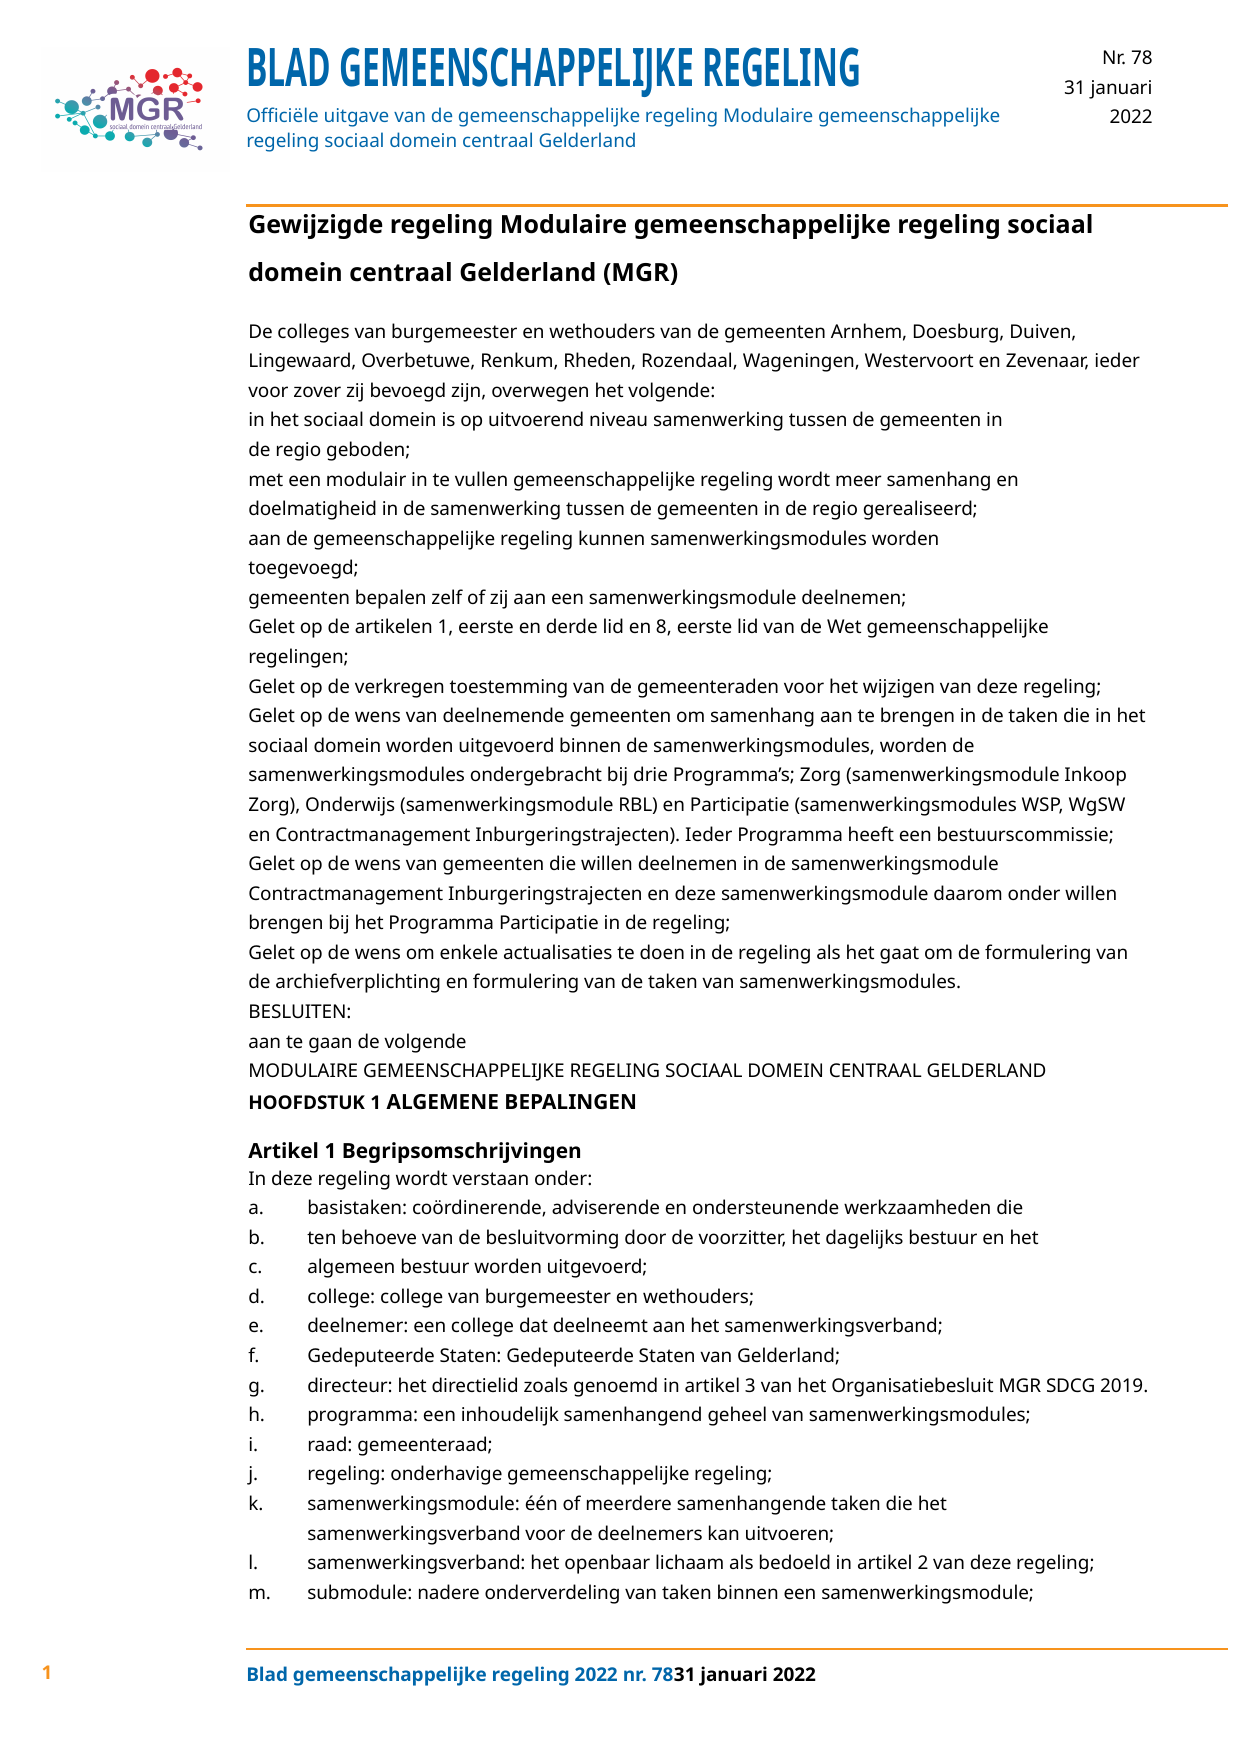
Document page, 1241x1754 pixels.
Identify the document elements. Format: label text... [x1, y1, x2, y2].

text De colleges van burgemeester en wethouders van de gemeenten Arnhem, Doesburg, Duiven, Lingewaard, Overbetuwe, Renkum, Rheden, Rozendaal, Wageningen, Westervoort en Zevenaar, ieder voor zover zij bevoegd zijn, overwegen het volgende: [248, 318, 1152, 403]
list submodule: nadere onderverdeling van taken binnen een samenwerkingsmodule; [248, 1579, 1152, 1605]
text doelmatigheid in de samenwerking tussen de gemeenten in de regio gerealiseerd; [248, 495, 1152, 521]
list samenwerkingsverband: het openbaar lichaam als bedoeld in artikel 2 van deze regeling; [248, 1549, 1152, 1575]
text gemeenten bepalen zelf of zij aan een samenwerkingsmodule deelnemen; [248, 584, 1152, 610]
text Gelet op de wens om enkele actualisaties te doen in de regeling als het gaat om de formulering van de archiefverplichting en formulering van de taken van samenwerkingsmodules. [248, 939, 1152, 994]
picture [41, 47, 231, 172]
list directeur: het directielid zoals genoemd in artikel 3 van het Organisatiebesluit MGR SDCG 2019. [248, 1372, 1152, 1398]
list algemeen bestuur worden uitgevoerd; [248, 1253, 1152, 1279]
text BESLUITEN: [248, 998, 1152, 1024]
text in het sociaal domein is op uitvoerend niveau samenwerking tussen de gemeenten in [248, 407, 1152, 432]
text MODULAIRE GEMEENSCHAPPELIJKE REGELING SOCIAAL DOMEIN CENTRAAL GELDERLAND [248, 1057, 1152, 1083]
list samenwerkingsmodule: één of meerdere samenhangende taken die het samenwerkingsverband voor de deelnemers kan uitvoeren; [248, 1490, 1152, 1546]
text de regio geboden; [248, 436, 1152, 462]
text toegevoegd; [248, 554, 1152, 580]
text Gelet op de verkregen toestemming van de gemeenteraden voor het wijzigen van deze regeling; [248, 673, 1152, 699]
list basistaken: coördinerende, adviserende en ondersteunende werkzaamheden die [248, 1194, 1152, 1220]
list ten behoeve van de besluitvorming door de voorzitter, het dagelijks bestuur en het [248, 1224, 1152, 1250]
text Gewijzigde regeling Modulaire gemeenschappelijke regeling sociaal domein centraal Gelderland (MGR) [248, 207, 1152, 288]
text Artikel 1 Begripsomschrijvingen [248, 1136, 1152, 1165]
text HOOFDSTUK 1 ALGEMENE BEPALINGEN [248, 1087, 1152, 1116]
text met een modulair in te vullen gemeenschappelijke regeling wordt meer samenhang en [248, 466, 1152, 492]
list college: college van burgemeester en wethouders; [248, 1283, 1152, 1309]
list Gedeputeerde Staten: Gedeputeerde Staten van Gelderland; [248, 1342, 1152, 1368]
text aan te gaan de volgende [248, 1028, 1152, 1054]
list regeling: onderhavige gemeenschappelijke regeling; [248, 1461, 1152, 1486]
text In deze regeling wordt verstaan onder: [248, 1165, 1152, 1191]
list raad: gemeenteraad; [248, 1431, 1152, 1457]
text Gelet op de wens van deelnemende gemeenten om samenhang aan te brengen in de taken die in het sociaal domein worden uitgevoerd binnen de samenwerkingsmodules, worden de samenwerkingsmodules ondergebracht bij drie Programma’s; Zorg (samenwerkingsmodule Inkoop Zorg), Onderwijs (samenwerkingsmodule RBL) en Participatie (samenwerkingsmodules WSP, WgSW en Contractmanagement Inburgeringstrajecten). Ieder Programma heeft een bestuurscommissie; [248, 702, 1152, 847]
text aan de gemeenschappelijke regeling kunnen samenwerkingsmodules worden [248, 525, 1152, 551]
text Gelet op de wens van gemeenten die willen deelnemen in de samenwerkingsmodule Contractmanagement Inburgeringstrajecten en deze samenwerkingsmodule daarom onder willen brengen bij het Programma Participatie in de regeling; [248, 850, 1152, 935]
text Gelet op de artikelen 1, eerste en derde lid en 8, eerste lid van de Wet gemeenschappelijke regelingen; [248, 614, 1152, 669]
list deelnemer: een college dat deelneemt aan het samenwerkingsverband; [248, 1313, 1152, 1338]
list programma: een inhoudelijk samenhangend geheel van samenwerkingsmodules; [248, 1401, 1152, 1427]
